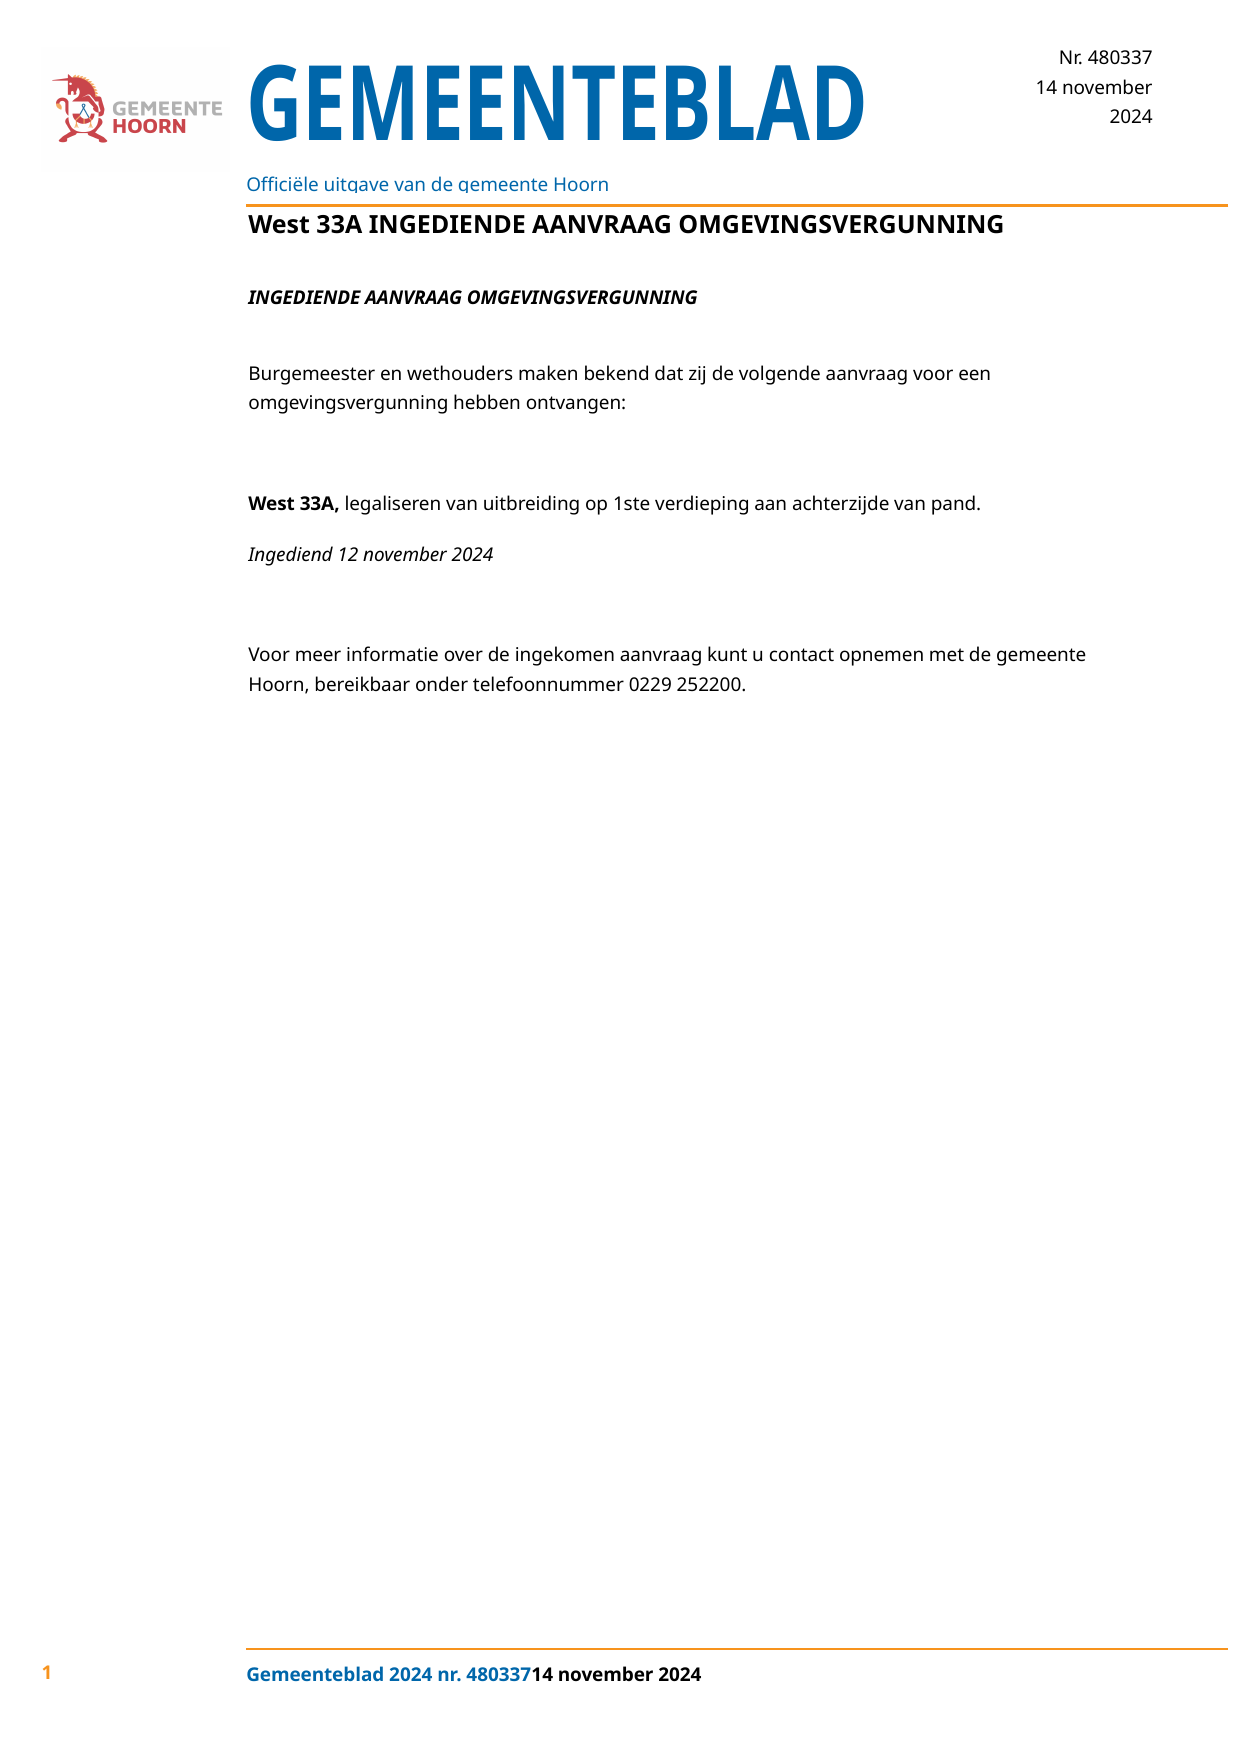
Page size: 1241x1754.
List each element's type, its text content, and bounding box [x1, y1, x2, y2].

text Voor meer informatie over de ingekomen aanvraag kunt u contact opnemen met de gemeente Hoorn, bereikbaar onder telefoonnummer 0229 252200. [248, 642, 1152, 697]
text West 33A INGEDIENDE AANVRAAG OMGEVINGSVERGUNNING [248, 207, 1152, 241]
text Ingediend 12 november 2024 [248, 541, 1152, 567]
picture [41, 47, 231, 172]
text Burgemeester en wethouders maken bekend dat zij de volgende aanvraag voor een omgevingsvergunning hebben ontvangen: [248, 360, 1152, 415]
text INGEDIENDE AANVRAAG OMGEVINGSVERGUNNING [248, 284, 1152, 309]
text West 33A, legaliseren van uitbreiding op 1ste verdieping aan achterzijde van pand. [248, 490, 1152, 516]
